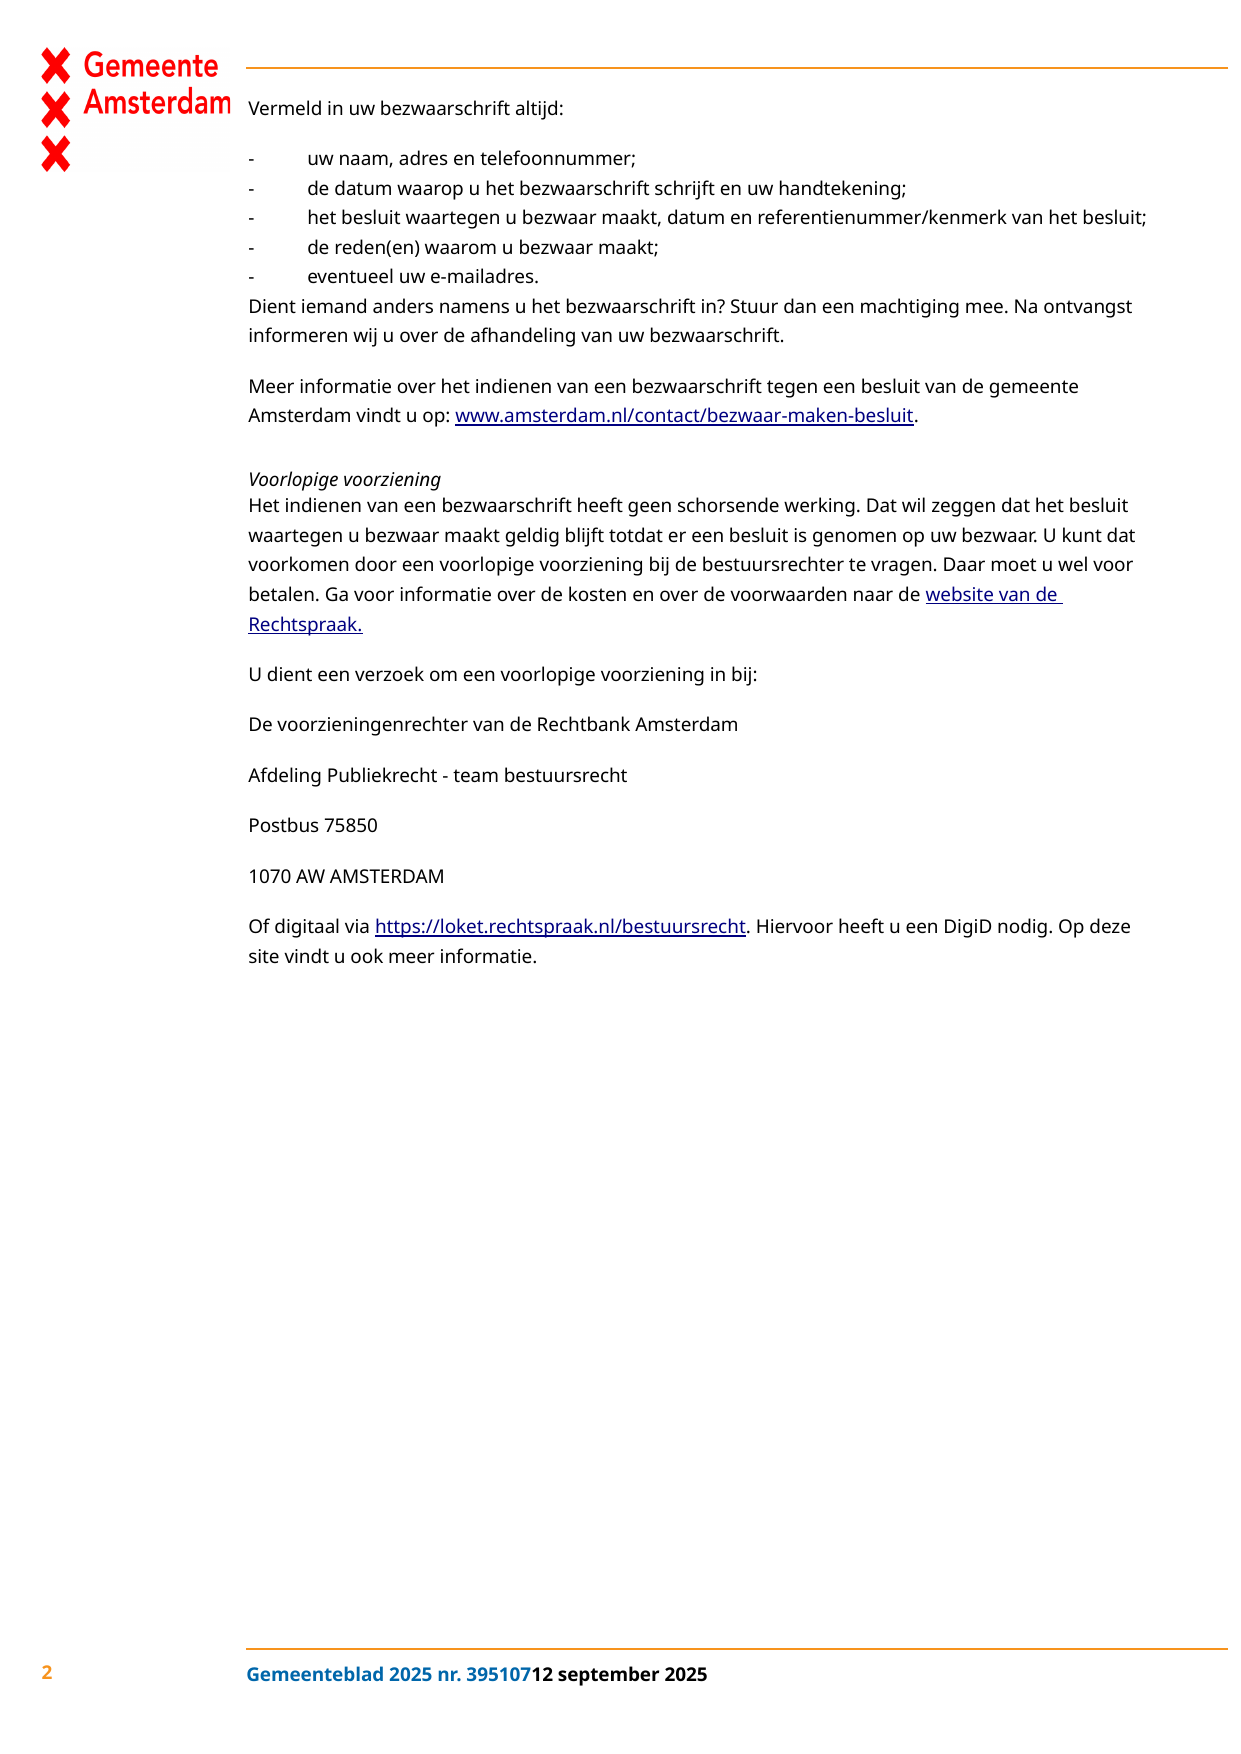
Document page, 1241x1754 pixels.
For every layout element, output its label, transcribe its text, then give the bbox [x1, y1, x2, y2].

list het besluit waartegen u bezwaar maakt, datum en referentienummer/kenmerk van het besluit; [248, 204, 1152, 230]
list de datum waarop u het bezwaarschrift schrijft en uw handtekening; [248, 175, 1152, 201]
list de reden(en) waarom u bezwaar maakt; [248, 234, 1152, 260]
text Of digitaal via https://loket.rechtspraak.nl/bestuursrecht. Hiervoor heeft u een DigiD nodig. Op deze site vindt u ook meer informatie. [248, 913, 1152, 968]
text Afdeling Publiekrecht - team bestuursrecht [248, 762, 1152, 788]
text De voorzieningenrechter van de Rechtbank Amsterdam [248, 712, 1152, 737]
text Voorlopige voorziening [248, 467, 1152, 492]
text Vermeld in uw bezwaarschrift altijd: [248, 95, 1152, 121]
list eventueel uw e-mailadres. [248, 263, 1152, 289]
text Het indienen van een bezwaarschrift heeft geen schorsende werking. Dat wil zeggen dat het besluit waartegen u bezwaar maakt geldig blijft totdat er een besluit is genomen op uw bezwaar. U kunt dat voorkomen door een voorlopige voorziening bij de bestuursrechter te vragen. Daar moet u wel voor betalen. Ga voor informatie over de kosten en over de voorwaarden naar de website van de Rechtspraak. [248, 492, 1152, 636]
text U dient een verzoek om een voorlopige voorziening in bij: [248, 661, 1152, 687]
text Meer informatie over het indienen van een bezwaarschrift tegen een besluit van de gemeente Amsterdam vindt u op: www.amsterdam.nl/contact/bezwaar-maken-besluit. [248, 373, 1152, 428]
list uw naam, adres en telefoonnummer; [248, 145, 1152, 171]
text 1070 AW AMSTERDAM [248, 863, 1152, 888]
text Dient iemand anders namens u het bezwaarschrift in? Stuur dan een machtiging mee. Na ontvangst informeren wij u over de afhandeling van uw bezwaarschrift. [248, 293, 1152, 348]
text Postbus 75850 [248, 812, 1152, 838]
picture [41, 47, 231, 172]
